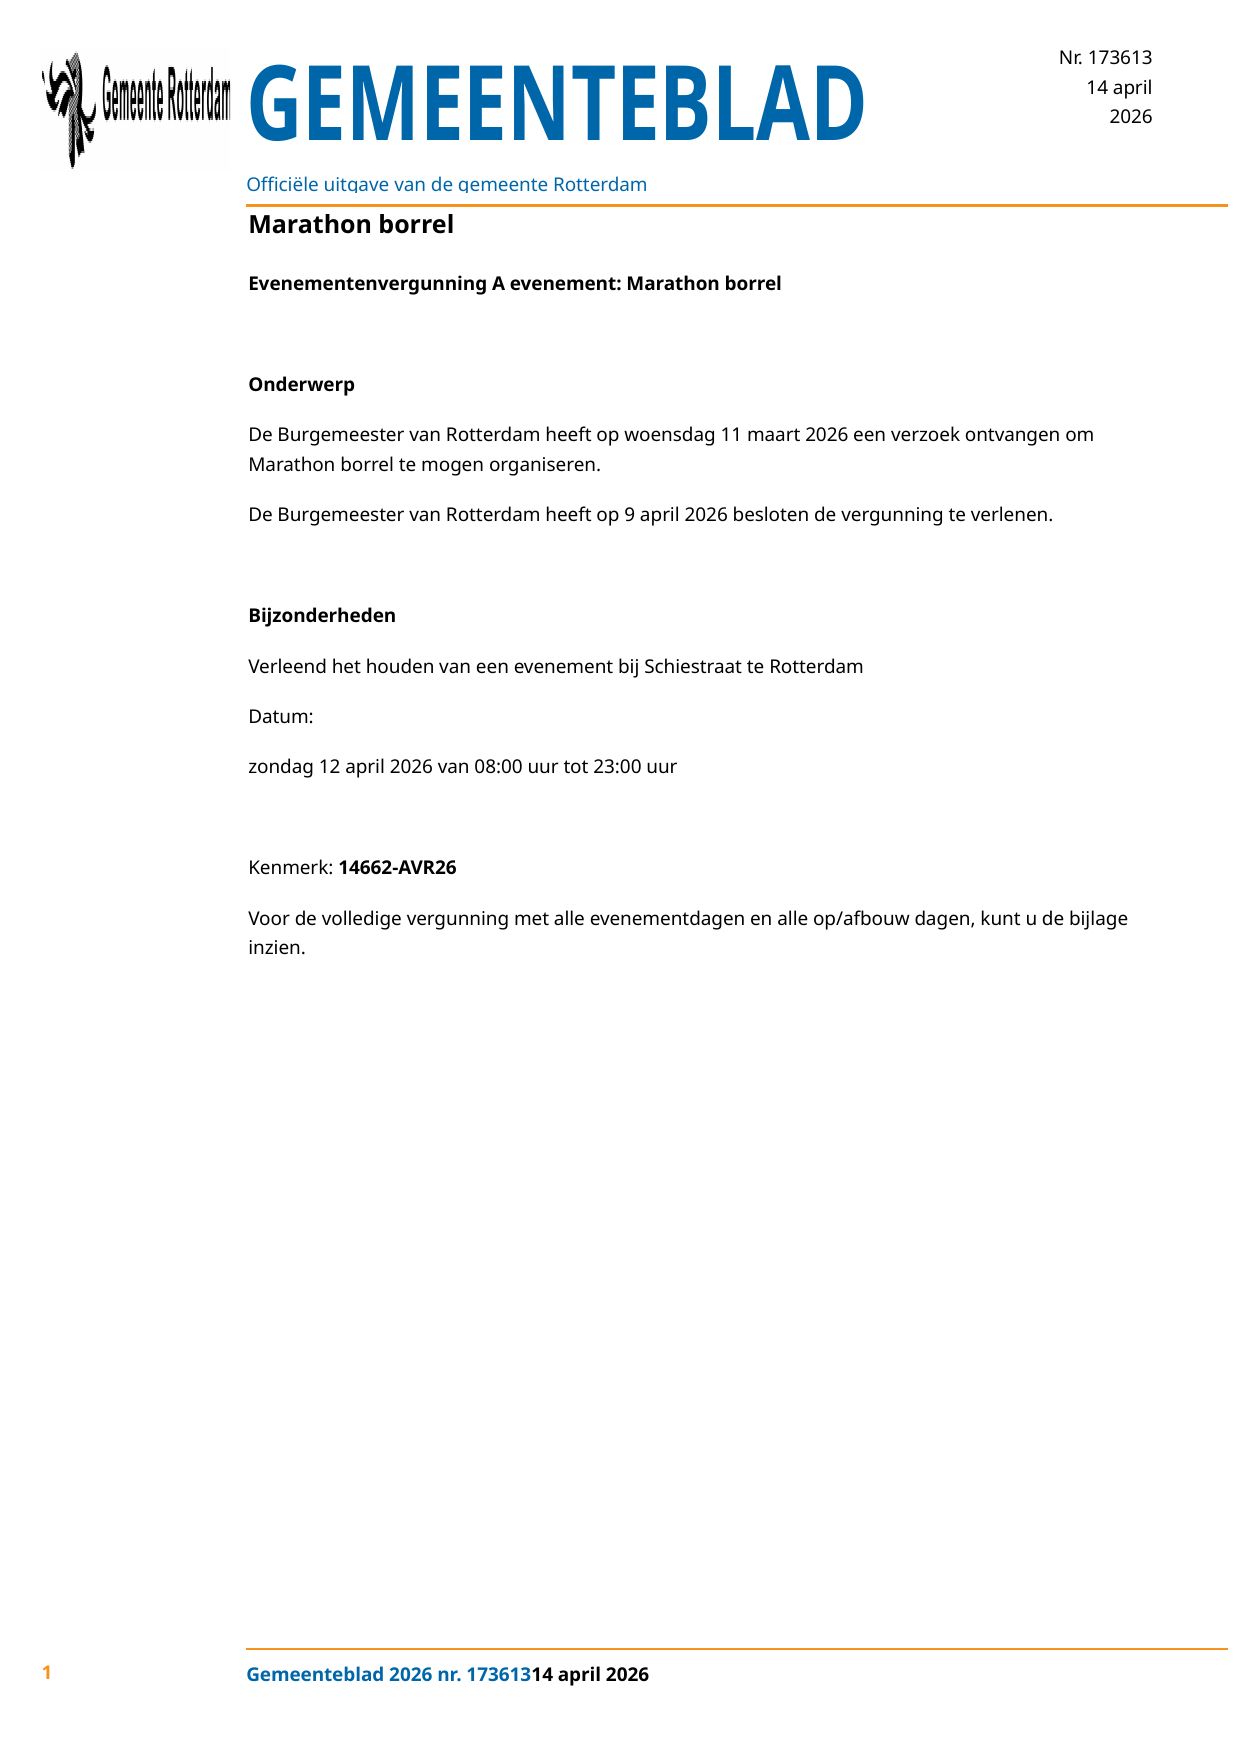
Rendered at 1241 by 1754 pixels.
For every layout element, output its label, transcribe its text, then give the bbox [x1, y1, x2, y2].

text Kenmerk: 14662-AVR26 [248, 854, 1152, 880]
picture [41, 47, 231, 172]
text Verleend het houden van een evenement bij Schiestraat te Rotterdam [248, 653, 1152, 678]
text Evenementenvergunning A evenement: Marathon borrel [248, 270, 1152, 296]
text Onderwerp [248, 371, 1152, 397]
text Bijzonderheden [248, 602, 1152, 628]
text De Burgemeester van Rotterdam heeft op 9 april 2026 besloten de vergunning te verlenen. [248, 502, 1152, 527]
text zondag 12 april 2026 van 08:00 uur tot 23:00 uur [248, 754, 1152, 779]
text Datum: [248, 703, 1152, 729]
text De Burgemeester van Rotterdam heeft op woensdag 11 maart 2026 een verzoek ontvangen om Marathon borrel te mogen organiseren. [248, 422, 1152, 477]
text Marathon borrel [248, 207, 1152, 241]
text Voor de volledige vergunning met alle evenementdagen en alle op/afbouw dagen, kunt u de bijlage inzien. [248, 905, 1152, 960]
